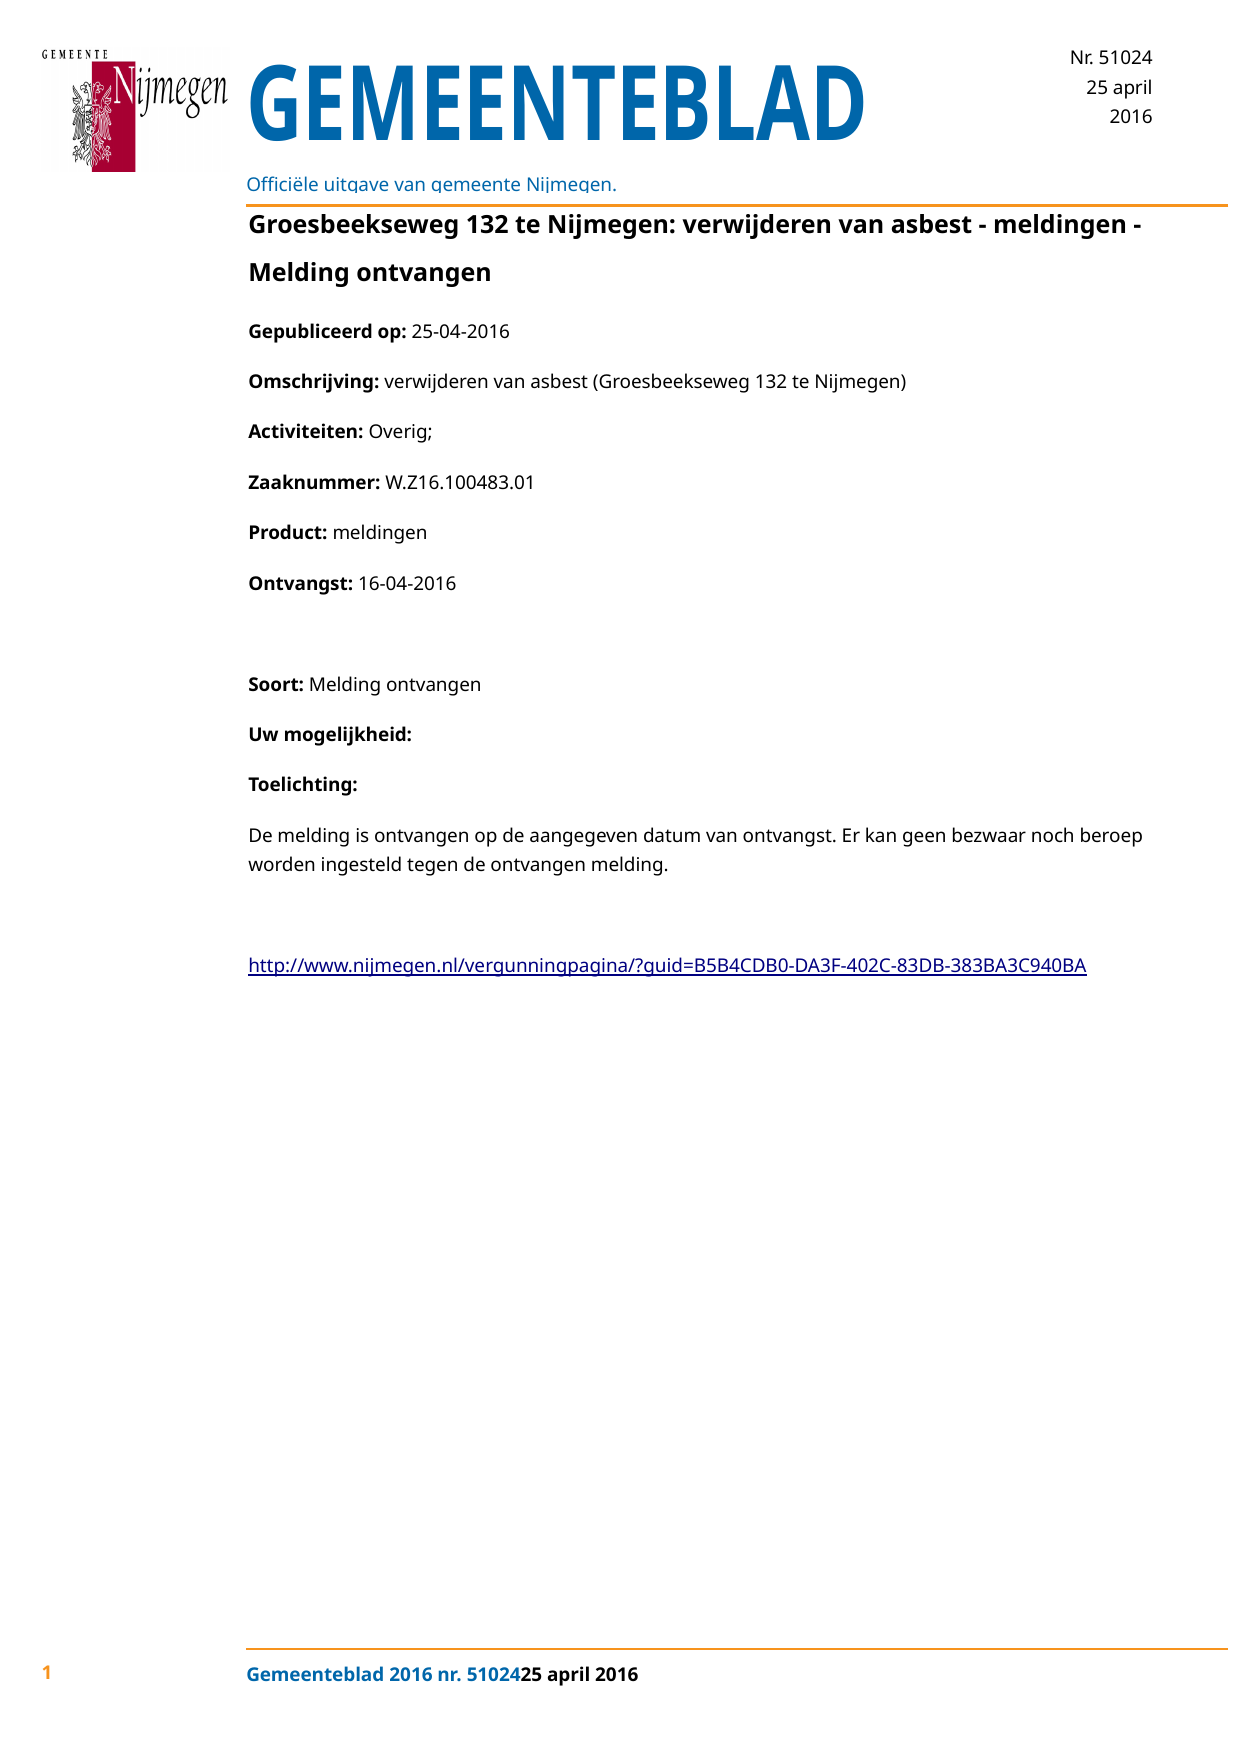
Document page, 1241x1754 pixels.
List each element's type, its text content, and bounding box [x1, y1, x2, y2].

text Gepubliceerd op: 25-04-2016 [248, 318, 1152, 344]
text Activiteiten: Overig; [248, 419, 1152, 444]
text Zaaknummer: W.Z16.100483.01 [248, 469, 1152, 495]
text Groesbeekseweg 132 te Nijmegen: verwijderen van asbest - meldingen - Melding ontvangen [248, 207, 1152, 288]
text Product: meldingen [248, 519, 1152, 545]
text Omschrijving: verwijderen van asbest (Groesbeekseweg 132 te Nijmegen) [248, 368, 1152, 394]
text http://www.nijmegen.nl/vergunningpagina/?guid=B5B4CDB0-DA3F-402C-83DB-383BA3C940BA [248, 952, 1152, 978]
picture [41, 47, 231, 172]
text Soort: Melding ontvangen [248, 671, 1152, 697]
text Uw mogelijkheid: [248, 721, 1152, 747]
text De melding is ontvangen op de aangegeven datum van ontvangst. Er kan geen bezwaar noch beroep worden ingesteld tegen de ontvangen melding. [248, 822, 1152, 877]
text Ontvangst: 16-04-2016 [248, 570, 1152, 596]
text Toelichting: [248, 772, 1152, 797]
